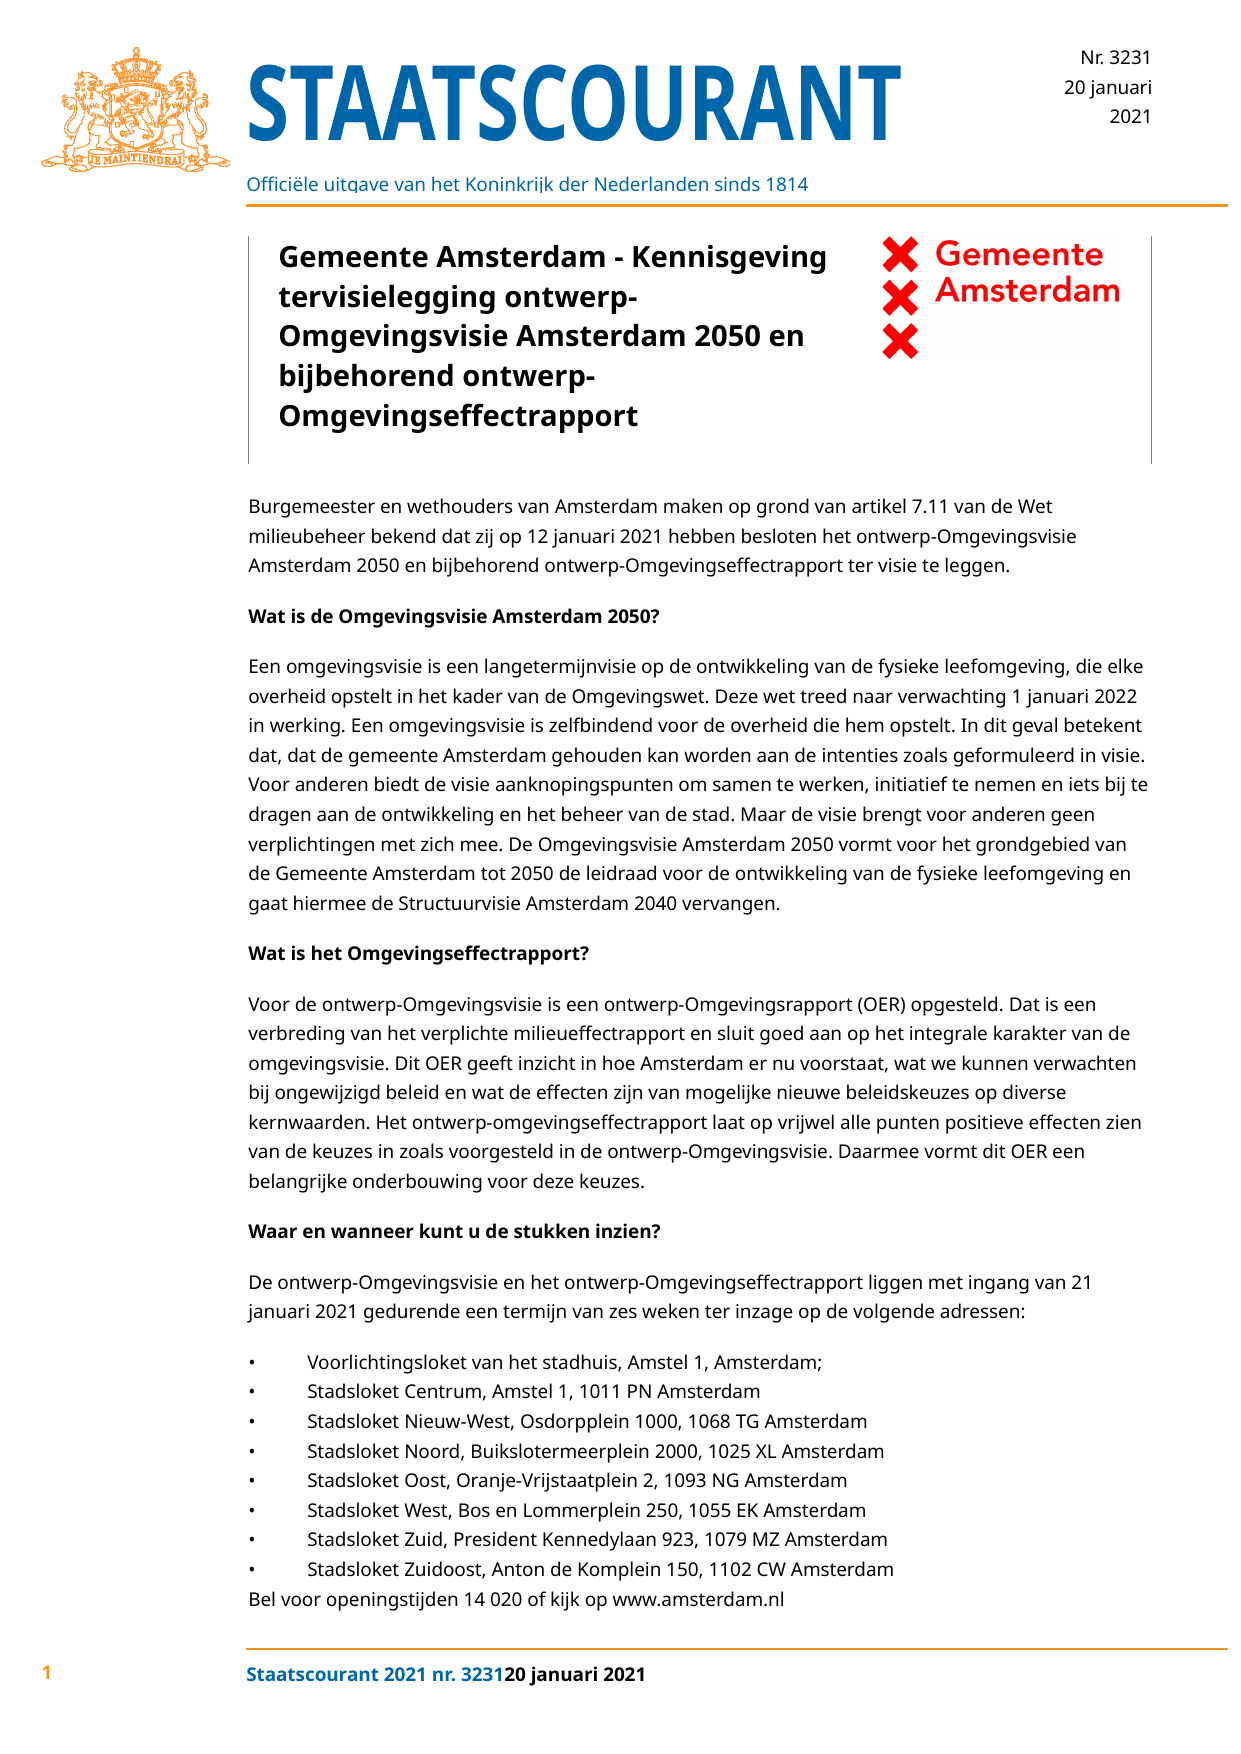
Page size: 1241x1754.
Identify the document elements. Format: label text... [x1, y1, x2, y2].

picture [882, 236, 1119, 359]
table_header Gemeente Amsterdam - Kennisgeving tervisielegging ontwerp-Omgevingsvisie Amsterdam 2050 en bijbehorend ontwerp-Omgevingseffectrapport [249, 236, 850, 464]
text Burgemeester en wethouders van Amsterdam maken op grond van artikel 7.11 van de Wet milieubeheer bekend dat zij op 12 januari 2021 hebben besloten het ontwerp-Omgevingsvisie Amsterdam 2050 en bijbehorend ontwerp-Omgevingseffectrapport ter visie te leggen. [248, 493, 1152, 578]
list Stadsloket Centrum, Amstel 1, 1011 PN Amsterdam [248, 1379, 1152, 1404]
text Wat is het Omgevingseffectrapport? [248, 940, 1152, 966]
text Bel voor openingstijden 14 020 of kijk op www.amsterdam.nl [248, 1586, 1152, 1612]
picture [41, 47, 231, 172]
list Stadsloket Zuid, President Kennedylaan 923, 1079 MZ Amsterdam [248, 1527, 1152, 1552]
table_header [850, 236, 1151, 464]
list Stadsloket Nieuw-West, Osdorpplein 1000, 1068 TG Amsterdam [248, 1408, 1152, 1434]
list Stadsloket Zuidoost, Anton de Komplein 150, 1102 CW Amsterdam [248, 1556, 1152, 1582]
text Waar en wanneer kunt u de stukken inzien? [248, 1219, 1152, 1244]
list Stadsloket Oost, Oranje-Vrijstaatplein 2, 1093 NG Amsterdam [248, 1467, 1152, 1493]
list Stadsloket West, Bos en Lommerplein 250, 1055 EK Amsterdam [248, 1497, 1152, 1523]
text De ontwerp-Omgevingsvisie en het ontwerp-Omgevingseffectrapport liggen met ingang van 21 januari 2021 gedurende een termijn van zes weken ter inzage op de volgende adressen: [248, 1269, 1152, 1324]
text Een omgevingsvisie is een langetermijnvisie op de ontwikkeling van de fysieke leefomgeving, die elke overheid opstelt in het kader van de Omgevingswet. Deze wet treed naar verwachting 1 januari 2022 in werking. Een omgevingsvisie is zelfbindend voor de overheid die hem opstelt. In dit geval betekent dat, dat de gemeente Amsterdam gehouden kan worden aan de intenties zoals geformuleerd in visie. Voor anderen biedt de visie aanknopingspunten om samen te werken, initiatief te nemen en iets bij te dragen aan de ontwikkeling en het beheer van de stad. Maar de visie brengt voor anderen geen verplichtingen met zich mee. De Omgevingsvisie Amsterdam 2050 vormt voor het grondgebied van de Gemeente Amsterdam tot 2050 de leidraad voor de ontwikkeling van de fysieke leefomgeving en gaat hiermee de Structuurvisie Amsterdam 2040 vervangen. [248, 653, 1152, 916]
list Voorlichtingsloket van het stadhuis, Amstel 1, Amsterdam; [248, 1349, 1152, 1375]
text Voor de ontwerp-Omgevingsvisie is een ontwerp-Omgevingsrapport (OER) opgesteld. Dat is een verbreding van het verplichte milieueffectrapport en sluit goed aan op het integrale karakter van de omgevingsvisie. Dit OER geeft inzicht in hoe Amsterdam er nu voorstaat, wat we kunnen verwachten bij ongewijzigd beleid en wat de effecten zijn van mogelijke nieuwe beleidskeuzes op diverse kernwaarden. Het ontwerp-omgevingseffectrapport laat op vrijwel alle punten positieve effecten zien van de keuzes in zoals voorgesteld in de ontwerp-Omgevingsvisie. Daarmee vormt dit OER een belangrijke onderbouwing voor deze keuzes. [248, 991, 1152, 1194]
text Wat is de Omgevingsvisie Amsterdam 2050? [248, 603, 1152, 629]
list Stadsloket Noord, Buikslotermeerplein 2000, 1025 XL Amsterdam [248, 1438, 1152, 1464]
